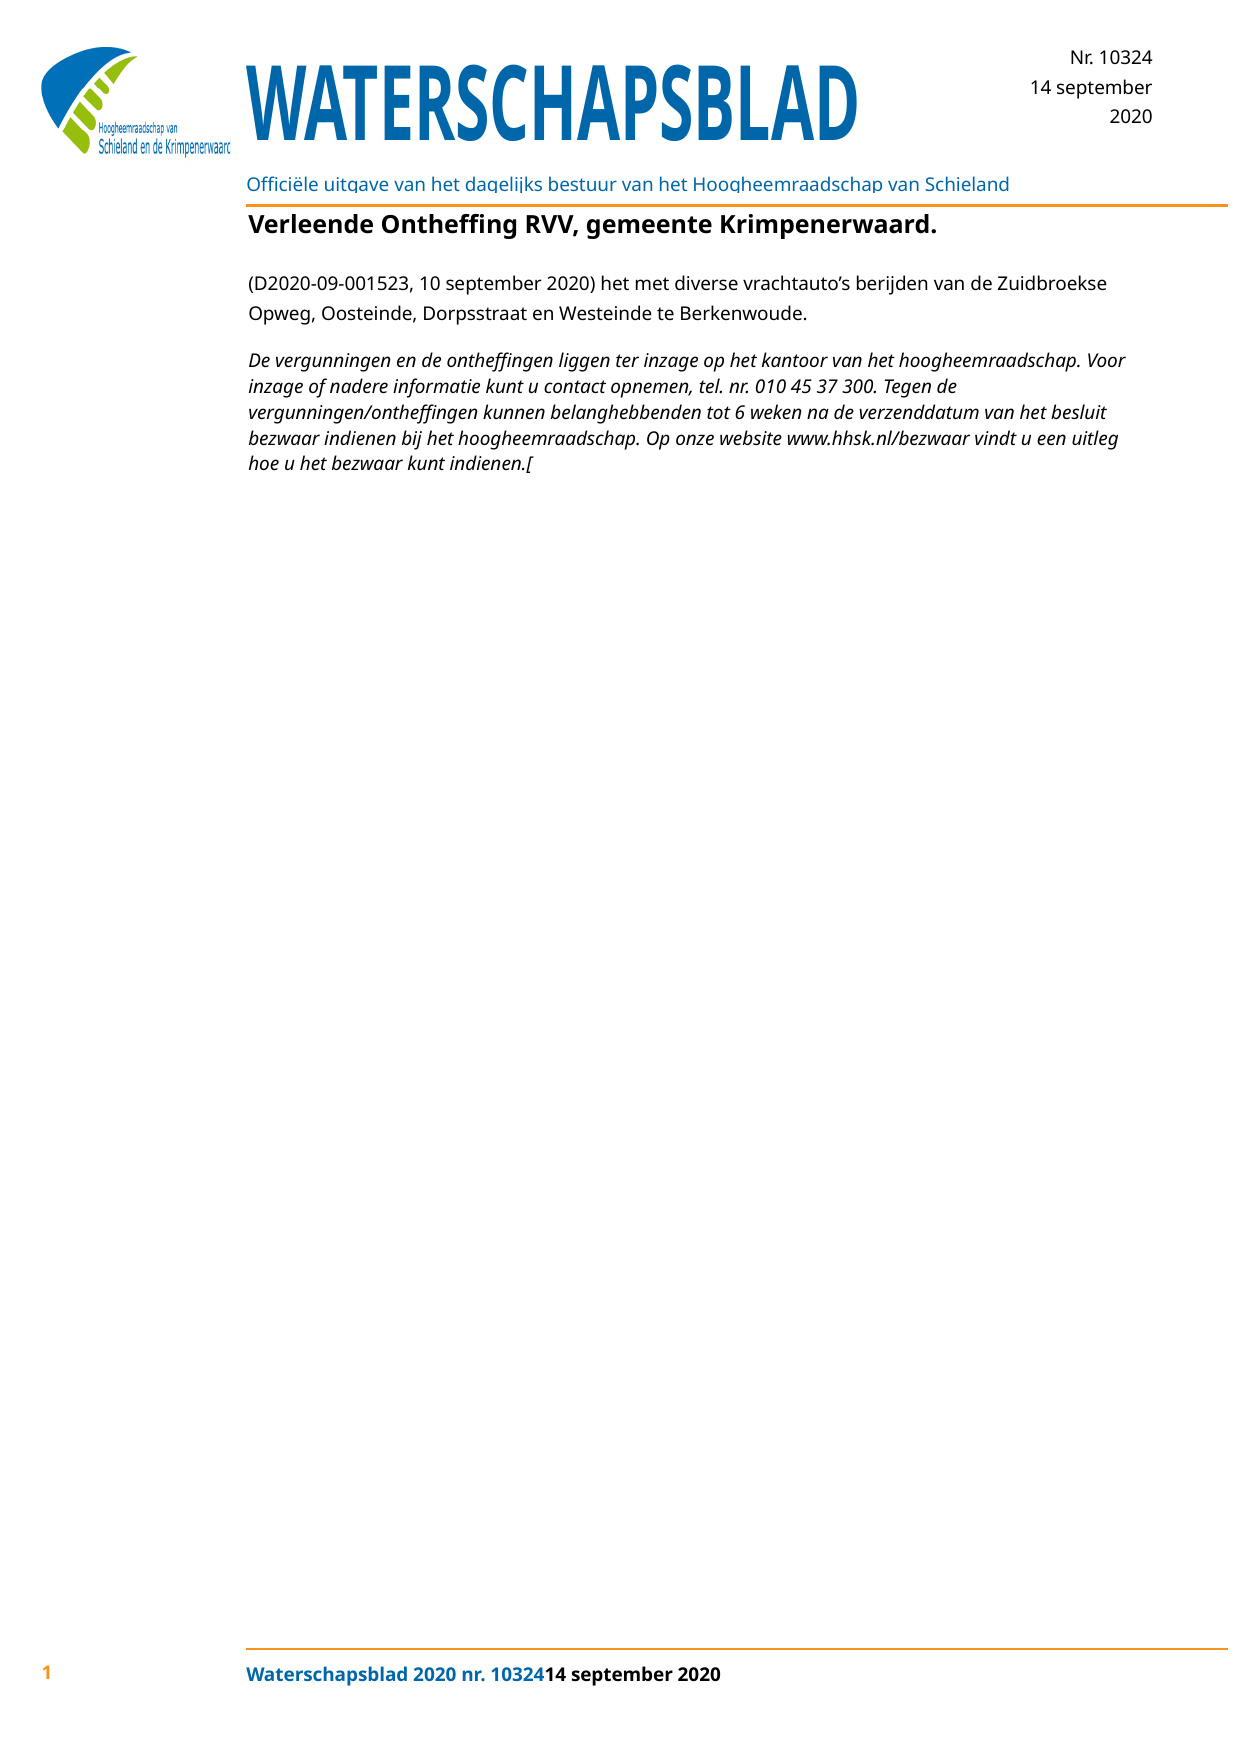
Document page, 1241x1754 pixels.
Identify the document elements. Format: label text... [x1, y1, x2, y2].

text De vergunningen en de ontheffingen liggen ter inzage op het kantoor van het hoogheemraadschap. Voor inzage of nadere informatie kunt u contact opnemen, tel. nr. 010 45 37 300. Tegen de vergunningen/ontheffingen kunnen belanghebbenden tot 6 weken na de verzenddatum van het besluit bezwaar indienen bij het hoogheemraadschap. Op onze website www.hhsk.nl/bezwaar vindt u een uitleg hoe u het bezwaar kunt indienen.[ [248, 348, 1152, 476]
text (D2020-09-001523, 10 september 2020) het met diverse vrachtauto’s berijden van de Zuidbroekse Opweg, Oosteinde, Dorpsstraat en Westeinde te Berkenwoude. [248, 270, 1152, 326]
picture [41, 47, 231, 172]
text Verleende Ontheffing RVV, gemeente Krimpenerwaard. [248, 207, 1152, 241]
